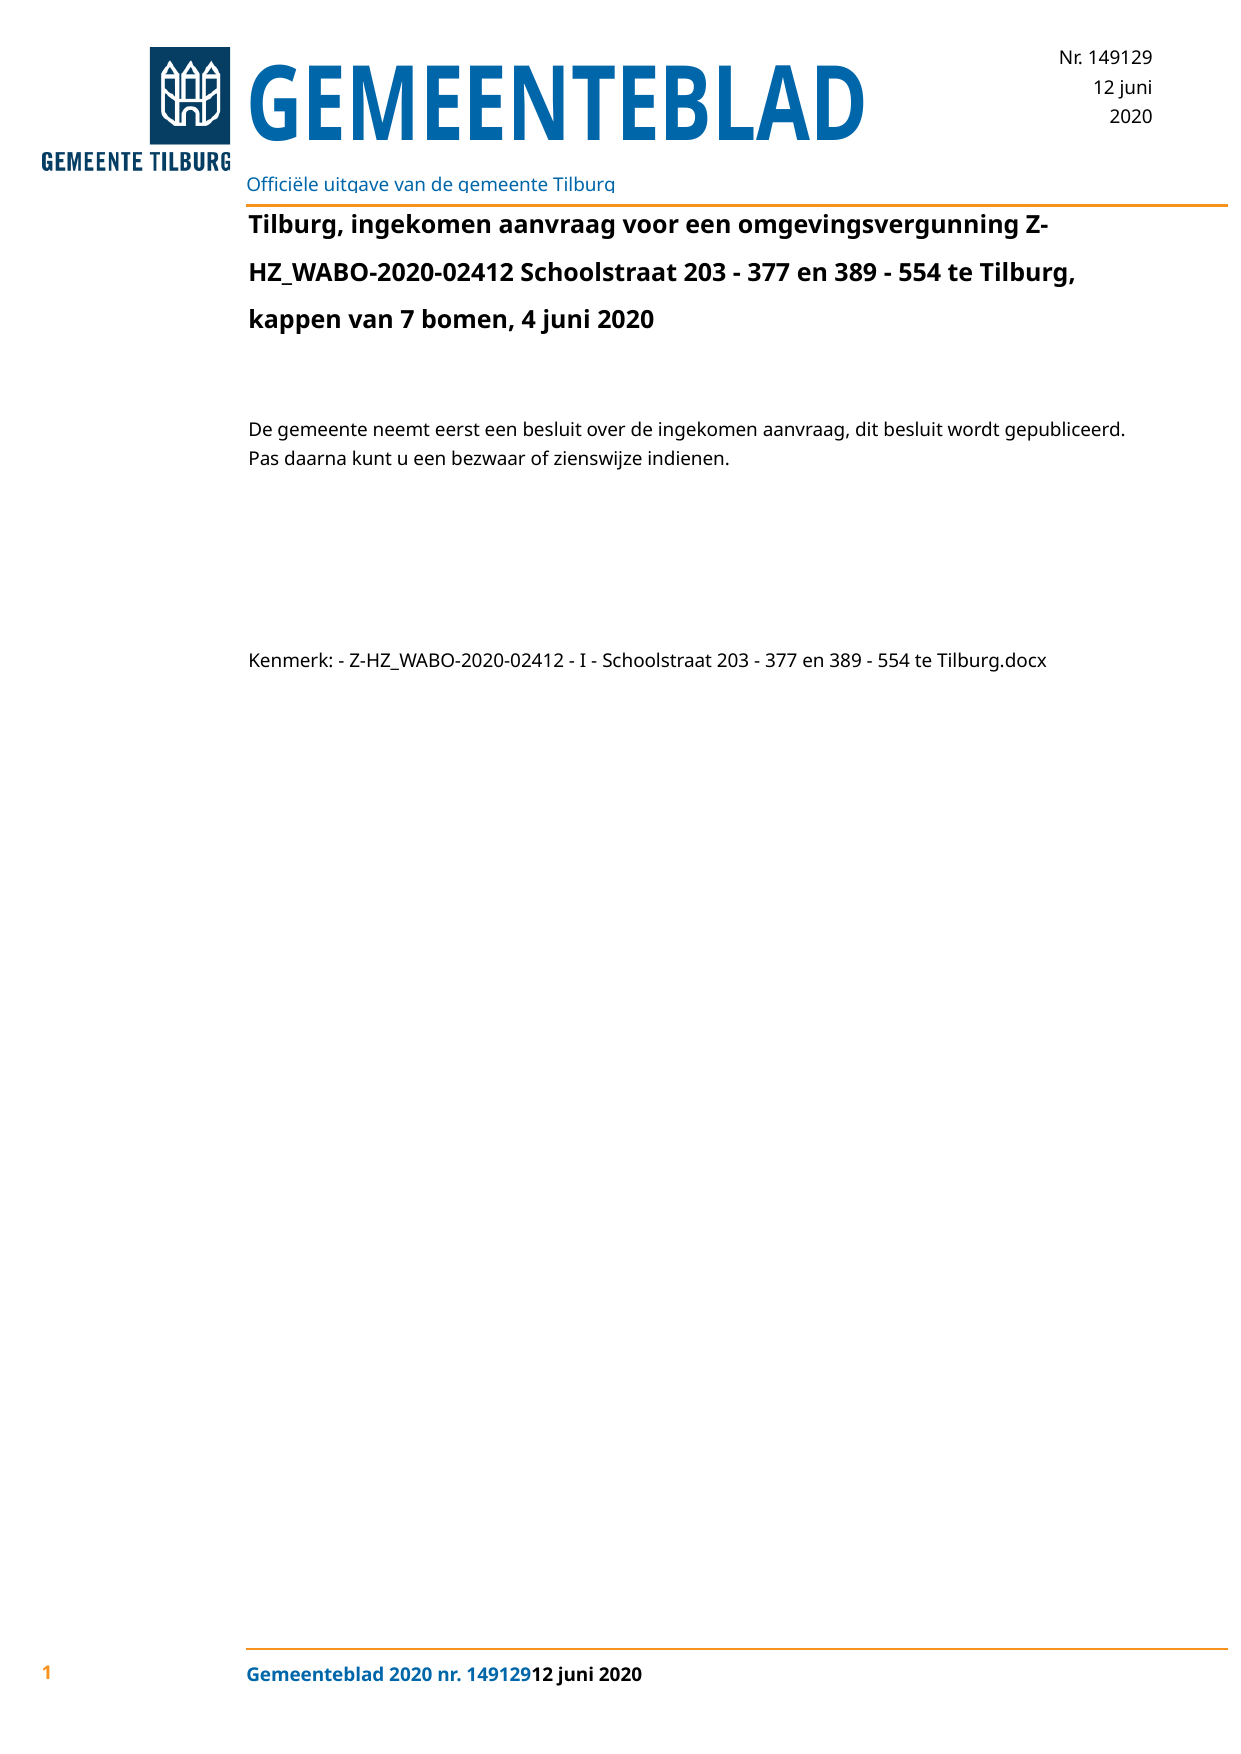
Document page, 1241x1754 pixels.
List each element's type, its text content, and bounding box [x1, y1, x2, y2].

picture [41, 47, 231, 172]
text De gemeente neemt eerst een besluit over de ingekomen aanvraag, dit besluit wordt gepubliceerd. Pas daarna kunt u een bezwaar of zienswijze indienen. [248, 416, 1152, 471]
text Kenmerk: - Z-HZ_WABO-2020-02412 - I - Schoolstraat 203 - 377 en 389 - 554 te Tilburg.docx [248, 647, 1152, 673]
text Tilburg, ingekomen aanvraag voor een omgevingsvergunning Z-HZ_WABO-2020-02412 Schoolstraat 203 - 377 en 389 - 554 te Tilburg, kappen van 7 bomen, 4 juni 2020 [248, 207, 1152, 336]
